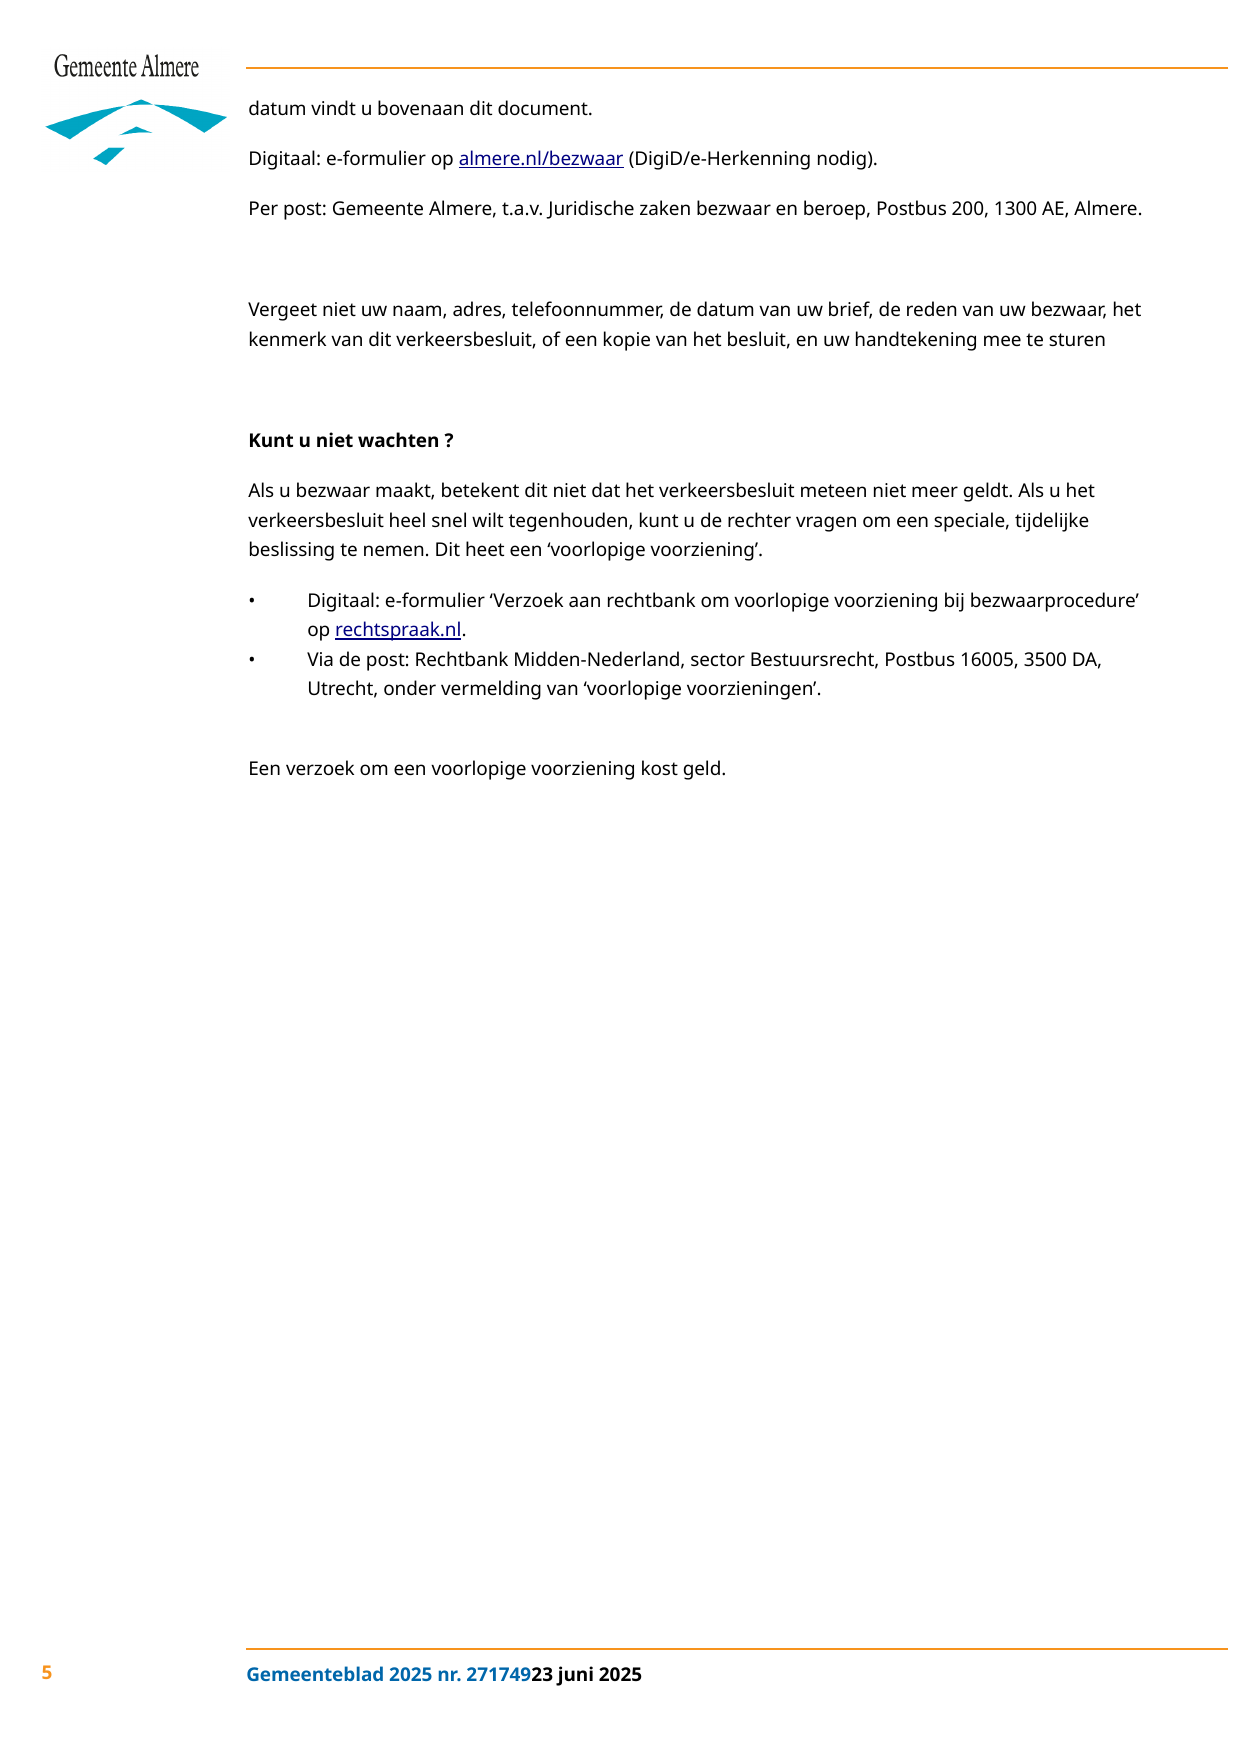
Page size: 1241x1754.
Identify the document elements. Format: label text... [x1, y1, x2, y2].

list Digitaal: e-formulier ‘Verzoek aan rechtbank om voorlopige voorziening bij bezwaarprocedure’ op rechtspraak.nl. [248, 587, 1152, 642]
text Vergeet niet uw naam, adres, telefoonnummer, de datum van uw brief, de reden van uw bezwaar, het kenmerk van dit verkeersbesluit, of een kopie van het besluit, en uw handtekening mee te sturen [248, 296, 1152, 352]
text Per post: Gemeente Almere, t.a.v. Juridische zaken bezwaar en beroep, Postbus 200, 1300 AE, Almere. [248, 196, 1152, 221]
picture [41, 47, 231, 172]
text Digitaal: e-formulier op almere.nl/bezwaar (DigiD/e-Herkenning nodig). [248, 145, 1152, 171]
text datum vindt u bovenaan dit document. [248, 95, 1152, 121]
text Kunt u niet wachten ? [248, 427, 1152, 453]
text Als u bezwaar maakt, betekent dit niet dat het verkeersbesluit meteen niet meer geldt. Als u het verkeersbesluit heel snel wilt tegenhouden, kunt u de rechter vragen om een speciale, tijdelijke beslissing te nemen. Dit heet een ‘voorlopige voorziening’. [248, 477, 1152, 562]
text Een verzoek om een voorlopige voorziening kost geld. [248, 756, 1152, 781]
list Via de post: Rechtbank Midden-Nederland, sector Bestuursrecht, Postbus 16005, 3500 DA, Utrecht, onder vermelding van ‘voorlopige voorzieningen’. [248, 646, 1152, 701]
